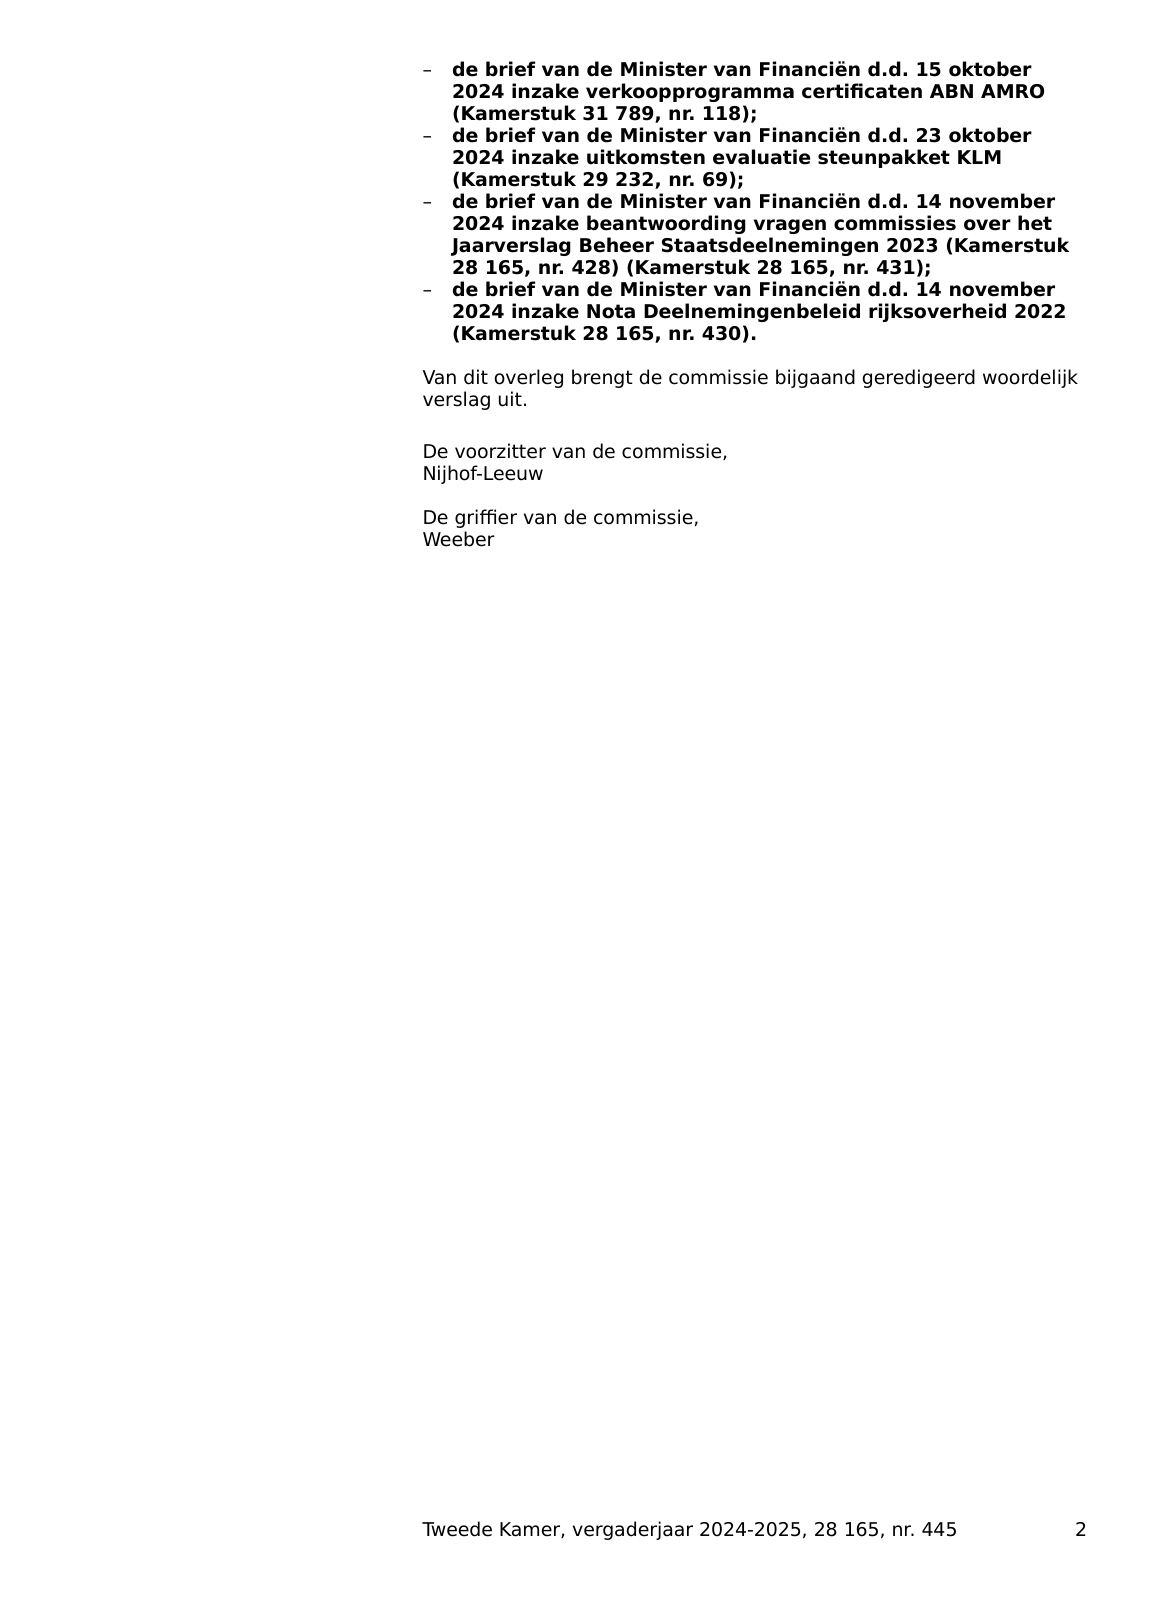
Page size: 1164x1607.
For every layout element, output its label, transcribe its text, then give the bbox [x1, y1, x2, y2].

text Van dit overleg brengt de commissie bijgaand geredigeerd woordelijk verslag uit. [422, 367, 1087, 411]
text De voorzitter van de commissie, Nijhof-Leeuw [422, 441, 1087, 485]
text – de brief van de Minister van Financiën d.d. 14 november 2024 inzake beantwoording vragen commissies over het Jaarverslag Beheer Staatsdeelnemingen 2023 (Kamerstuk 28 165, nr. 428) (Kamerstuk 28 165, nr. 431); [422, 191, 1087, 279]
text – de brief van de Minister van Financiën d.d. 15 oktober 2024 inzake verkoopprogramma certificaten ABN AMRO (Kamerstuk 31 789, nr. 118); [422, 59, 1087, 125]
text – de brief van de Minister van Financiën d.d. 23 oktober 2024 inzake uitkomsten evaluatie steunpakket KLM (Kamerstuk 29 232, nr. 69); [422, 125, 1087, 191]
text De griffier van de commissie, Weeber [422, 507, 1087, 551]
text – de brief van de Minister van Financiën d.d. 14 november 2024 inzake Nota Deelnemingenbeleid rijksoverheid 2022 (Kamerstuk 28 165, nr. 430). [422, 279, 1087, 345]
